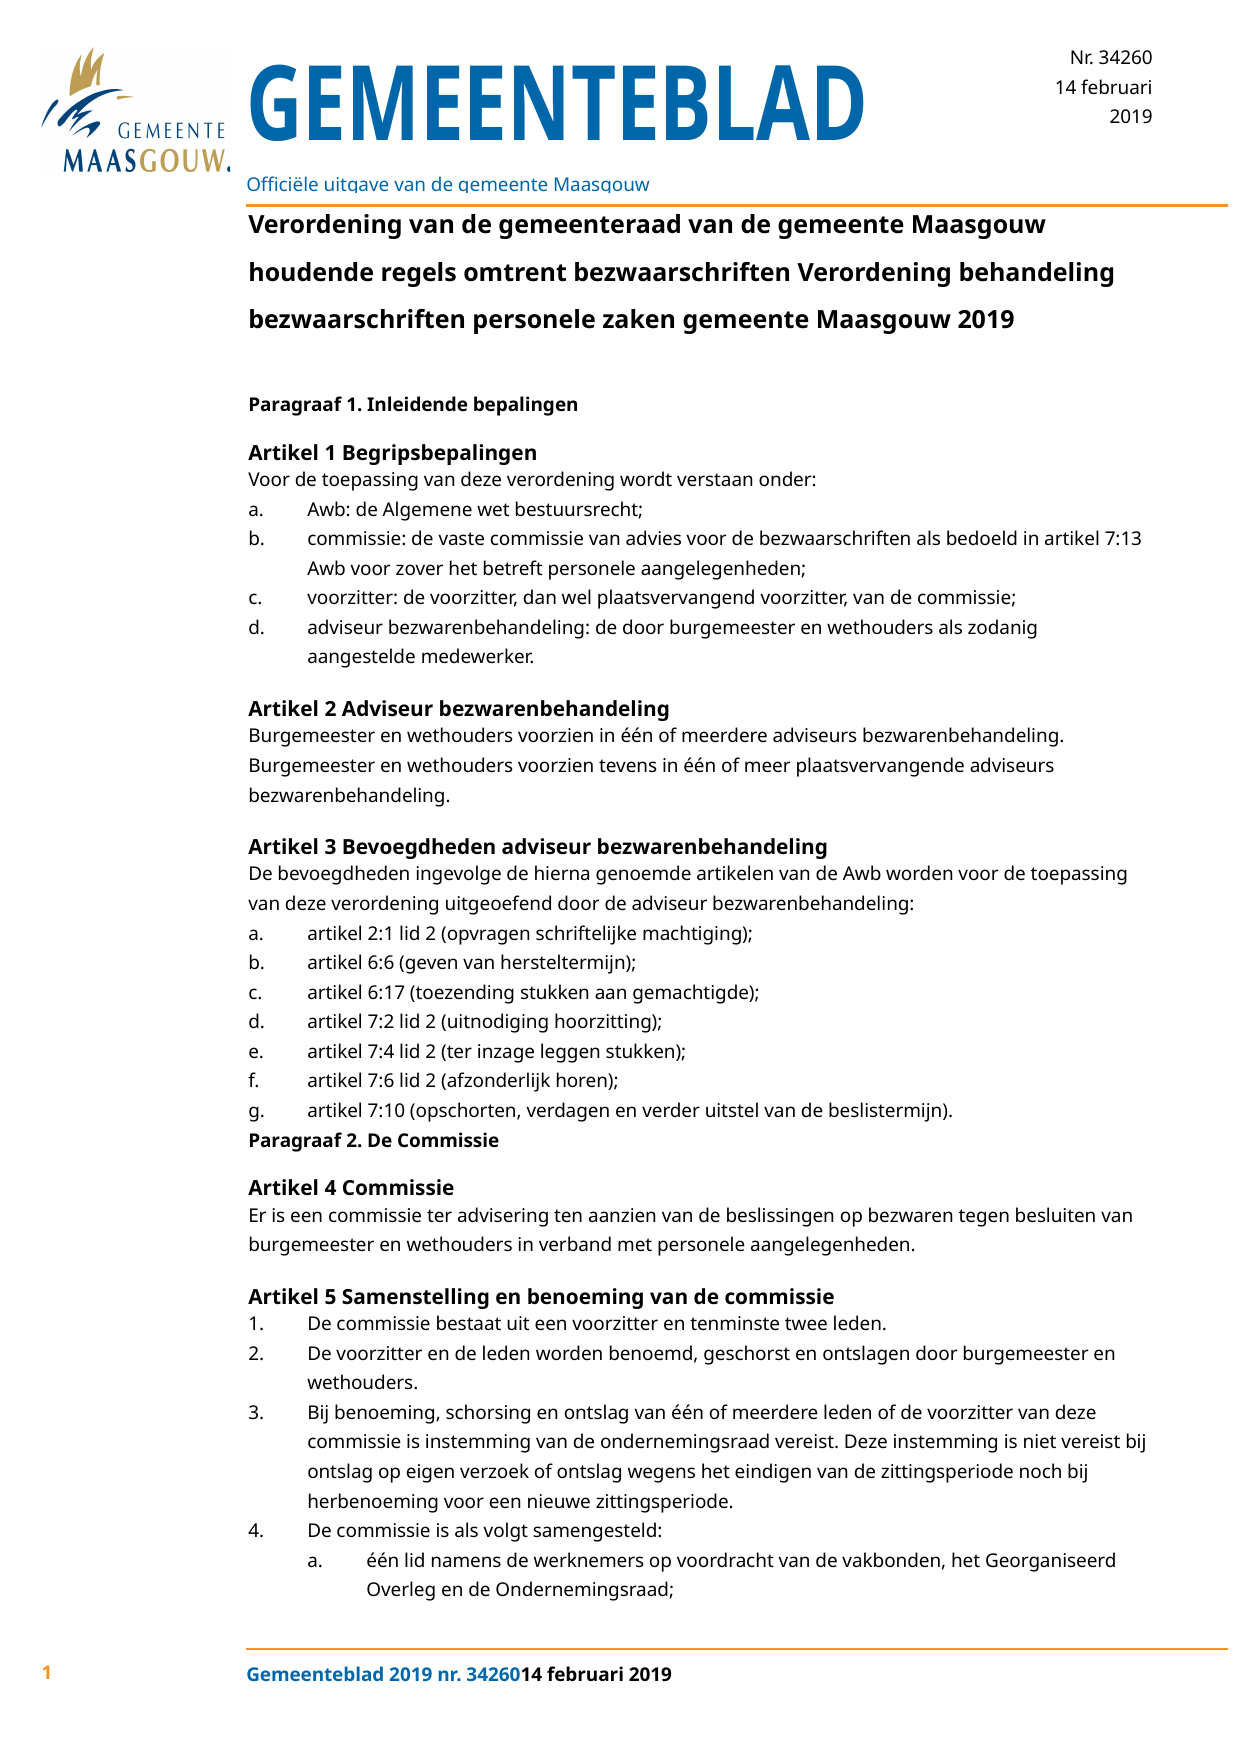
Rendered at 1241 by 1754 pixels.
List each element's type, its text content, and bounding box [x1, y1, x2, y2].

text Verordening van de gemeenteraad van de gemeente Maasgouw houdende regels omtrent bezwaarschriften Verordening behandeling bezwaarschriften personele zaken gemeente Maasgouw 2019 [248, 207, 1152, 336]
text Artikel 3 Bevoegdheden adviseur bezwarenbehandeling [248, 832, 1152, 861]
list artikel 7:4 lid 2 (ter inzage leggen stukken); [248, 1038, 1152, 1064]
list De commissie bestaat uit een voorzitter en tenminste twee leden. [248, 1310, 1152, 1336]
text Artikel 2 Adviseur bezwarenbehandeling [248, 694, 1152, 723]
list Bij benoeming, schorsing en ontslag van één of meerdere leden of de voorzitter van deze commissie is instemming van de ondernemingsraad vereist. Deze instemming is niet vereist bij ontslag op eigen verzoek of ontslag wegens het eindigen van de zittingsperiode noch bij herbenoeming voor een nieuwe zittingsperiode. [248, 1399, 1152, 1513]
list adviseur bezwarenbehandeling: de door burgemeester en wethouders als zodanig aangestelde medewerker. [248, 614, 1152, 669]
list artikel 6:17 (toezending stukken aan gemachtigde); [248, 979, 1152, 1005]
text Voor de toepassing van deze verordening wordt verstaan onder: [248, 466, 1152, 492]
list De commissie is als volgt samengesteld: [248, 1517, 1152, 1543]
text Er is een commissie ter advisering ten aanzien van de beslissingen op bezwaren tegen besluiten van burgemeester en wethouders in verband met personele aangelegenheden. [248, 1202, 1152, 1257]
text Paragraaf 2. De Commissie [248, 1127, 1152, 1153]
list artikel 7:6 lid 2 (afzonderlijk horen); [248, 1068, 1152, 1093]
text Artikel 1 Begripsbepalingen [248, 438, 1152, 466]
list De voorzitter en de leden worden benoemd, geschorst en ontslagen door burgemeester en wethouders. [248, 1340, 1152, 1395]
list Awb: de Algemene wet bestuursrecht; [248, 496, 1152, 522]
picture [41, 47, 231, 172]
text Burgemeester en wethouders voorzien in één of meerdere adviseurs bezwarenbehandeling. Burgemeester en wethouders voorzien tevens in één of meer plaatsvervangende adviseurs bezwarenbehandeling. [248, 723, 1152, 807]
list artikel 6:6 (geven van hersteltermijn); [248, 949, 1152, 975]
text Artikel 5 Samenstelling en benoeming van de commissie [248, 1282, 1152, 1310]
list voorzitter: de voorzitter, dan wel plaatsvervangend voorzitter, van de commissie; [248, 584, 1152, 610]
list commissie: de vaste commissie van advies voor de bezwaarschriften als bedoeld in artikel 7:13 Awb voor zover het betreft personele aangelegenheden; [248, 525, 1152, 581]
list artikel 7:10 (opschorten, verdagen en verder uitstel van de beslistermijn). [248, 1097, 1152, 1123]
list artikel 2:1 lid 2 (opvragen schriftelijke machtiging); [248, 920, 1152, 946]
text Artikel 4 Commissie [248, 1173, 1152, 1202]
text Paragraaf 1. Inleidende bepalingen [248, 391, 1152, 417]
list artikel 7:2 lid 2 (uitnodiging hoorzitting); [248, 1008, 1152, 1034]
text De bevoegdheden ingevolge de hierna genoemde artikelen van de Awb worden voor de toepassing van deze verordening uitgeoefend door de adviseur bezwarenbehandeling: [248, 861, 1152, 916]
list één lid namens de werknemers op voordracht van de vakbonden, het Georganiseerd Overleg en de Ondernemingsraad; [307, 1547, 1152, 1602]
